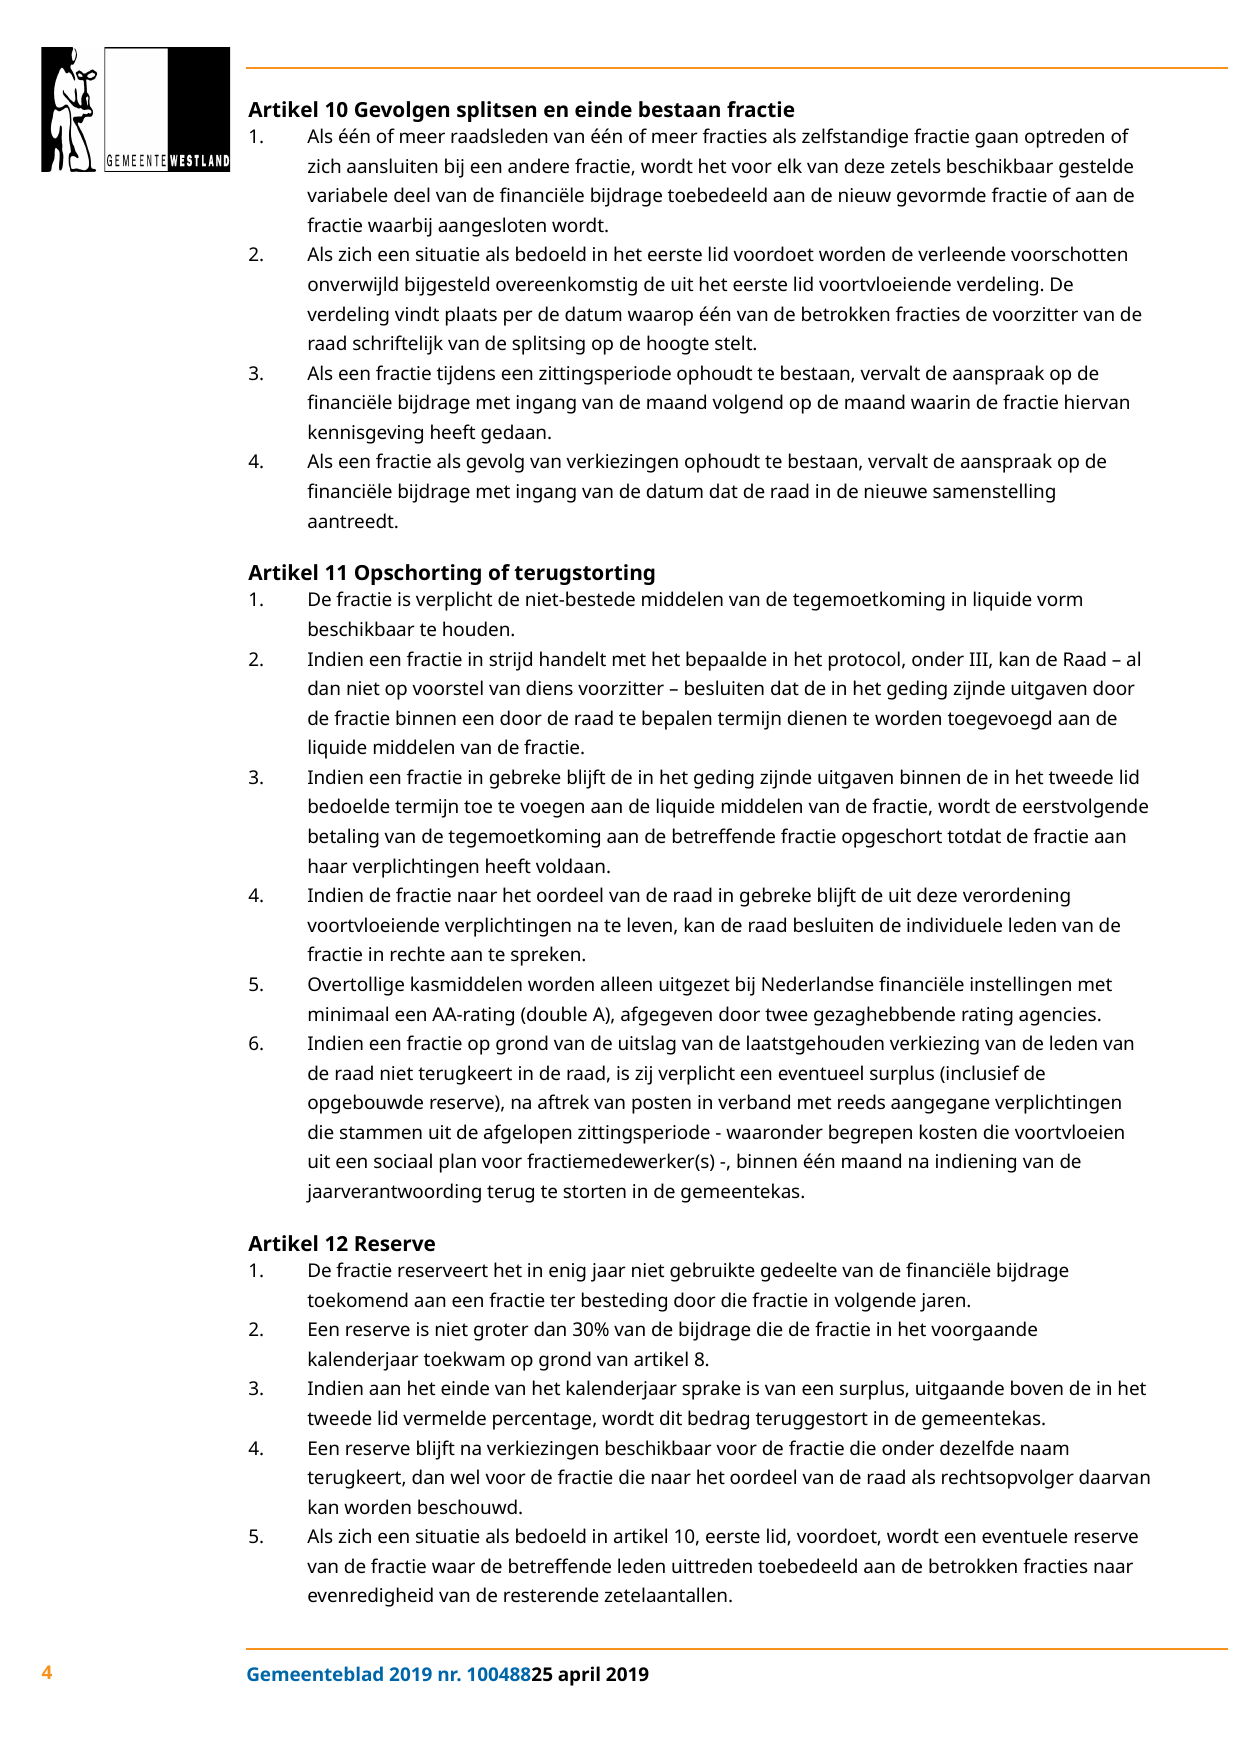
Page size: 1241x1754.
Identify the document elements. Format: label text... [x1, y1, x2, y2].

list Als zich een situatie als bedoeld in artikel 10, eerste lid, voordoet, wordt een eventuele reserve van de fractie waar de betreffende leden uittreden toebedeeld aan de betrokken fracties naar evenredigheid van de resterende zetelaantallen. [248, 1523, 1152, 1608]
list Indien een fractie in gebreke blijft de in het geding zijnde uitgaven binnen de in het tweede lid bedoelde termijn toe te voegen aan de liquide middelen van de fractie, wordt de eerstvolgende betaling van de tegemoetkoming aan de betreffende fractie opgeschort totdat de fractie aan haar verplichtingen heeft voldaan. [248, 764, 1152, 879]
list De fractie is verplicht de niet-bestede middelen van de tegemoetkoming in liquide vorm beschikbaar te houden. [248, 587, 1152, 642]
text Artikel 11 Opschorting of terugstorting [248, 558, 1152, 587]
list Als een fractie als gevolg van verkiezingen ophoudt te bestaan, vervalt de aanspraak op de financiële bijdrage met ingang van de datum dat de raad in de nieuwe samenstelling aantreedt. [248, 449, 1152, 533]
text Artikel 10 Gevolgen splitsen en einde bestaan fractie [248, 95, 1152, 123]
list Indien aan het einde van het kalenderjaar sprake is van een surplus, uitgaande boven de in het tweede lid vermelde percentage, wordt dit bedrag teruggestort in de gemeentekas. [248, 1376, 1152, 1431]
picture [41, 47, 231, 172]
list Indien de fractie naar het oordeel van de raad in gebreke blijft de uit deze verordening voortvloeiende verplichtingen na te leven, kan de raad besluiten de individuele leden van de fractie in rechte aan te spreken. [248, 882, 1152, 967]
list Indien een fractie op grond van de uitslag van de laatstgehouden verkiezing van de leden van de raad niet terugkeert in de raad, is zij verplicht een eventueel surplus (inclusief de opgebouwde reserve), na aftrek van posten in verband met reeds aangegane verplichtingen die stammen uit de afgelopen zittingsperiode - waaronder begrepen kosten die voortvloeien uit een sociaal plan voor fractiemedewerker(s) -, binnen één maand na indiening van de jaarverantwoording terug te storten in de gemeentekas. [248, 1030, 1152, 1204]
list De fractie reserveert het in enig jaar niet gebruikte gedeelte van de financiële bijdrage toekomend aan een fractie ter besteding door die fractie in volgende jaren. [248, 1257, 1152, 1312]
list Als één of meer raadsleden van één of meer fracties als zelfstandige fractie gaan optreden of zich aansluiten bij een andere fractie, wordt het voor elk van deze zetels beschikbaar gestelde variabele deel van de financiële bijdrage toebedeeld aan de nieuw gevormde fractie of aan de fractie waarbij aangesloten wordt. [248, 123, 1152, 238]
list Als zich een situatie als bedoeld in het eerste lid voordoet worden de verleende voorschotten onverwijld bijgesteld overeenkomstig de uit het eerste lid voortvloeiende verdeling. De verdeling vindt plaats per de datum waarop één van de betrokken fracties de voorzitter van de raad schriftelijk van de splitsing op de hoogte stelt. [248, 242, 1152, 356]
list Als een fractie tijdens een zittingsperiode ophoudt te bestaan, vervalt de aanspraak op de financiële bijdrage met ingang van de maand volgend op de maand waarin de fractie hiervan kennisgeving heeft gedaan. [248, 360, 1152, 445]
text Artikel 12 Reserve [248, 1229, 1152, 1257]
list Een reserve blijft na verkiezingen beschikbaar voor de fractie die onder dezelfde naam terugkeert, dan wel voor de fractie die naar het oordeel van de raad als rechtsopvolger daarvan kan worden beschouwd. [248, 1435, 1152, 1519]
list Een reserve is niet groter dan 30% van de bijdrage die de fractie in het voorgaande kalenderjaar toekwam op grond van artikel 8. [248, 1316, 1152, 1372]
list Overtollige kasmiddelen worden alleen uitgezet bij Nederlandse financiële instellingen met minimaal een AA-rating (double A), afgegeven door twee gezaghebbende rating agencies. [248, 971, 1152, 1027]
list Indien een fractie in strijd handelt met het bepaalde in het protocol, onder III, kan de Raad – al dan niet op voorstel van diens voorzitter – besluiten dat de in het geding zijnde uitgaven door de fractie binnen een door de raad te bepalen termijn dienen te worden toegevoegd aan de liquide middelen van de fractie. [248, 646, 1152, 760]
